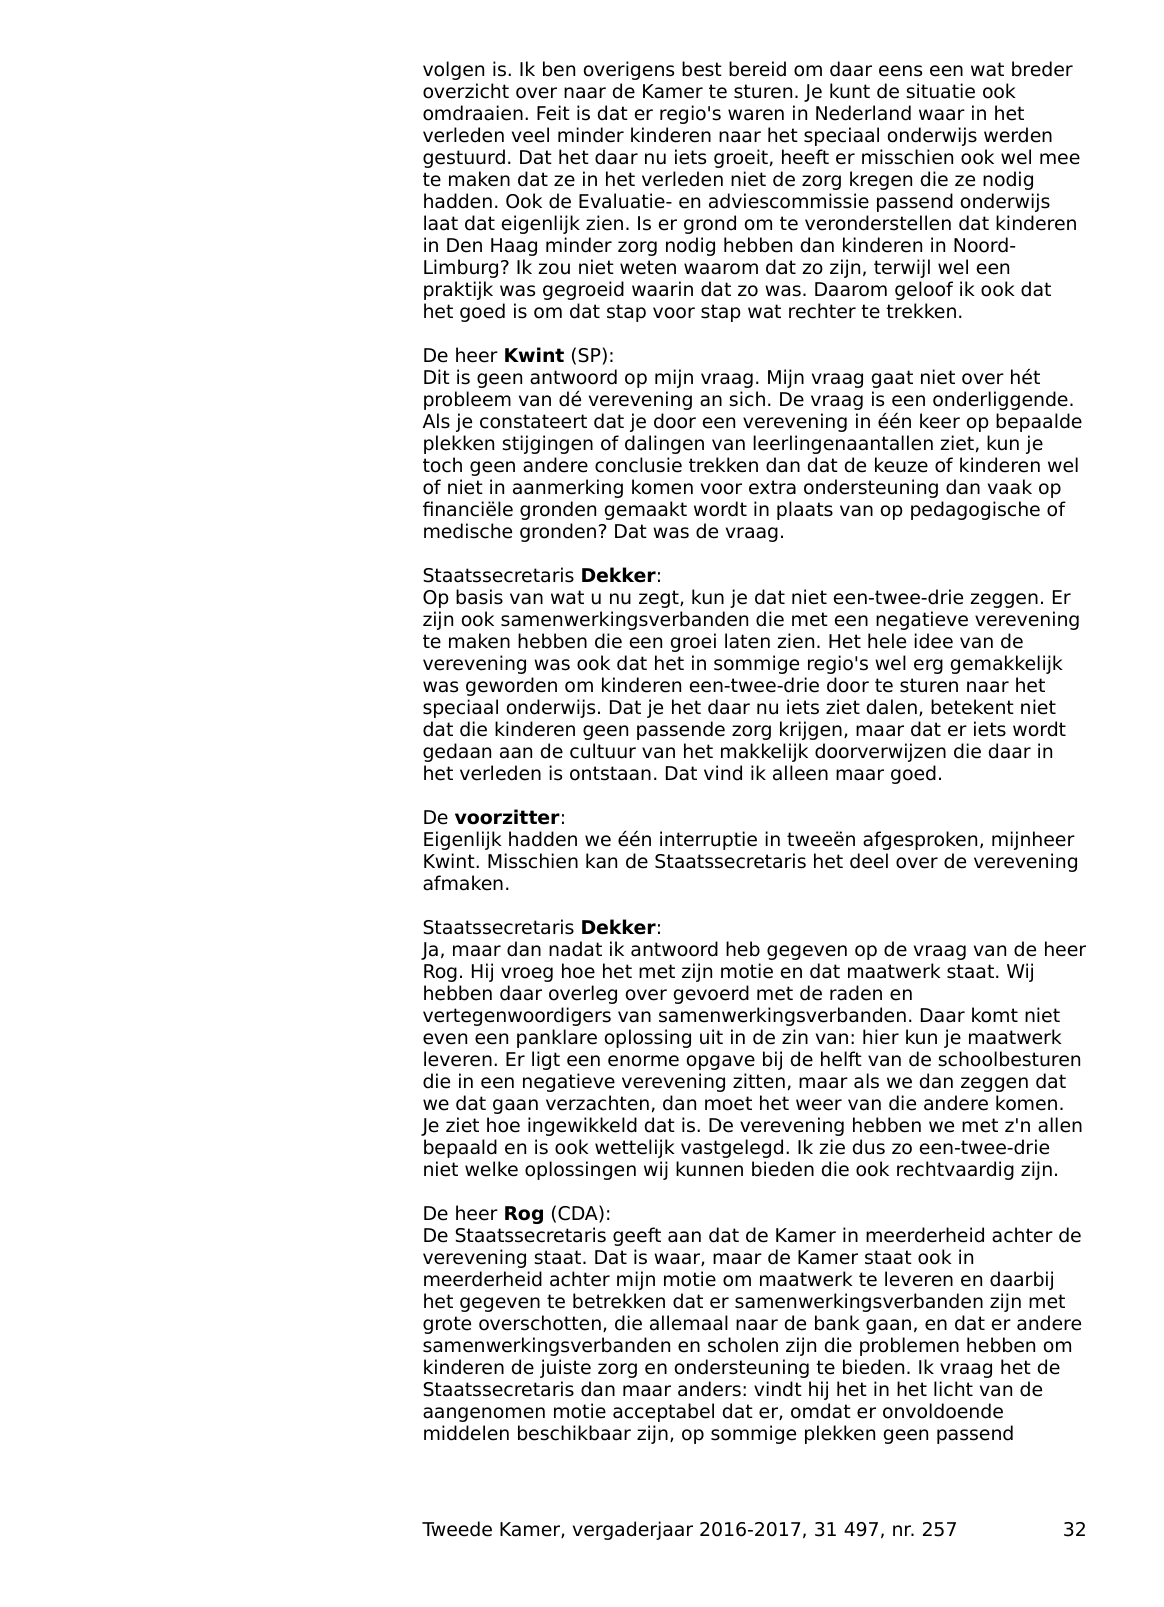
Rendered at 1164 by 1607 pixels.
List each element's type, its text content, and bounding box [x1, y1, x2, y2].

text Op basis van wat u nu zegt, kun je dat niet een-twee-drie zeggen. Er zijn ook samenwerkingsverbanden die met een negatieve verevening te maken hebben die een groei laten zien. Het hele idee van de verevening was ook dat het in sommige regio's wel erg gemakkelijk was geworden om kinderen een-twee-drie door te sturen naar het speciaal onderwijs. Dat je het daar nu iets ziet dalen, betekent niet dat die kinderen geen passende zorg krijgen, maar dat er iets wordt gedaan aan de cultuur van het makkelijk doorverwijzen die daar in het verleden is ontstaan. Dat vind ik alleen maar goed. [422, 587, 1087, 785]
text Staatssecretaris Dekker: [422, 917, 1087, 939]
text De heer Rog (CDA): [422, 1203, 1087, 1225]
text De heer Kwint (SP): [422, 345, 1087, 367]
text Eigenlijk hadden we één interruptie in tweeën afgesproken, mijnheer Kwint. Misschien kan de Staatssecretaris het deel over de verevening afmaken. [422, 829, 1087, 895]
text Staatssecretaris Dekker: [422, 565, 1087, 587]
text Dit is geen antwoord op mijn vraag. Mijn vraag gaat niet over hét probleem van dé verevening an sich. De vraag is een onderliggende. Als je constateert dat je door een verevening in één keer op bepaalde plekken stijgingen of dalingen van leerlingenaantallen ziet, kun je toch geen andere conclusie trekken dan dat de keuze of kinderen wel of niet in aanmerking komen voor extra ondersteuning dan vaak op financiële gronden gemaakt wordt in plaats van op pedagogische of medische gronden? Dat was de vraag. [422, 367, 1087, 543]
text De voorzitter: [422, 807, 1087, 829]
text volgen is. Ik ben overigens best bereid om daar eens een wat breder overzicht over naar de Kamer te sturen. Je kunt de situatie ook omdraaien. Feit is dat er regio's waren in Nederland waar in het verleden veel minder kinderen naar het speciaal onderwijs werden gestuurd. Dat het daar nu iets groeit, heeft er misschien ook wel mee te maken dat ze in het verleden niet de zorg kregen die ze nodig hadden. Ook de Evaluatie- en adviescommissie passend onderwijs laat dat eigenlijk zien. Is er grond om te veronderstellen dat kinderen in Den Haag minder zorg nodig hebben dan kinderen in Noord-Limburg? Ik zou niet weten waarom dat zo zijn, terwijl wel een praktijk was gegroeid waarin dat zo was. Daarom geloof ik ook dat het goed is om dat stap voor stap wat rechter te trekken. [422, 59, 1087, 323]
text De Staatssecretaris geeft aan dat de Kamer in meerderheid achter de verevening staat. Dat is waar, maar de Kamer staat ook in meerderheid achter mijn motie om maatwerk te leveren en daarbij het gegeven te betrekken dat er samenwerkingsverbanden zijn met grote overschotten, die allemaal naar de bank gaan, en dat er andere samenwerkingsverbanden en scholen zijn die problemen hebben om kinderen de juiste zorg en ondersteuning te bieden. Ik vraag het de Staatssecretaris dan maar anders: vindt hij het in het licht van de aangenomen motie acceptabel dat er, omdat er onvoldoende middelen beschikbaar zijn, op sommige plekken geen passend [422, 1225, 1087, 1445]
text Ja, maar dan nadat ik antwoord heb gegeven op de vraag van de heer Rog. Hij vroeg hoe het met zijn motie en dat maatwerk staat. Wij hebben daar overleg over gevoerd met de raden en vertegenwoordigers van samenwerkingsverbanden. Daar komt niet even een panklare oplossing uit in de zin van: hier kun je maatwerk leveren. Er ligt een enorme opgave bij de helft van de schoolbesturen die in een negatieve verevening zitten, maar als we dan zeggen dat we dat gaan verzachten, dan moet het weer van die andere komen. Je ziet hoe ingewikkeld dat is. De verevening hebben we met z'n allen bepaald en is ook wettelijk vastgelegd. Ik zie dus zo een-twee-drie niet welke oplossingen wij kunnen bieden die ook rechtvaardig zijn. [422, 939, 1087, 1181]
